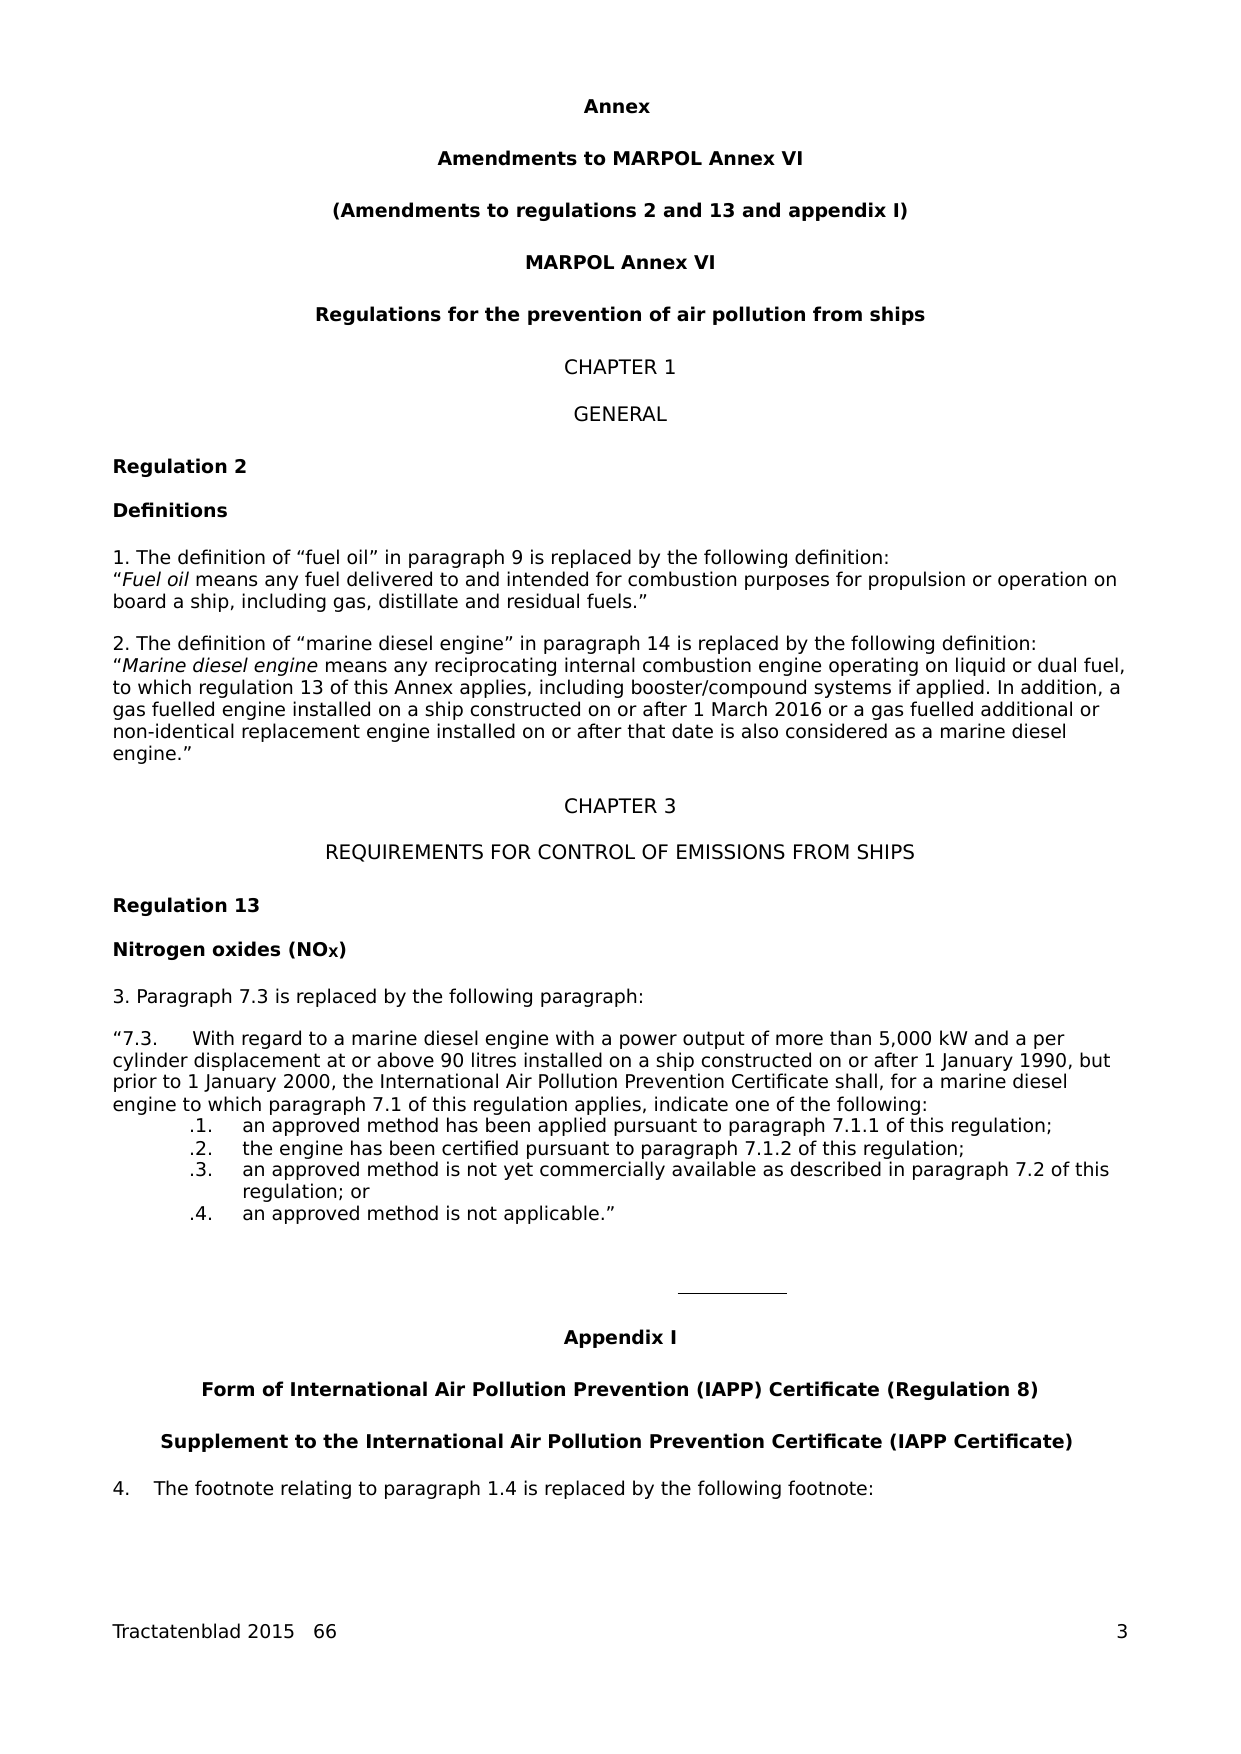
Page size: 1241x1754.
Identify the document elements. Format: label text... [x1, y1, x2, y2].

text .4. an approved method is not applicable.” [189, 1203, 1128, 1225]
subtitle CHAPTER 3 REQUIREMENTS FOR CONTROL OF EMISSIONS FROM SHIPS [112, 794, 1128, 864]
text 4. The footnote relating to paragraph 1.4 is replaced by the following footnote: [112, 1478, 1128, 1500]
text “7.3. With regard to a marine diesel engine with a power output of more than 5,000 kW and a per cylinder displacement at or above 90 litres installed on a ship constructed on or after 1 January 1990, but prior to 1 January 2000, the International Air Pollution Prevention Certificate shall, for a marine diesel engine to which paragraph 7.1 of this regulation applies, indicate one of the following: [112, 1027, 1128, 1115]
subtitle Annex [112, 96, 1128, 118]
subtitle Regulation 2 Definitions [112, 456, 1128, 522]
text “Marine diesel engine means any reciprocating internal combustion engine operating on liquid or dual fuel, to which regulation 13 of this Annex applies, including booster/compound systems if applied. In addition, a gas fuelled engine installed on a ship constructed on or after 1 March 2016 or a gas fuelled additional or non-identical replacement engine installed on or after that date is also considered as a marine diesel engine.” [112, 655, 1128, 764]
subtitle (Amendments to regulations 2 and 13 and appendix I) [112, 200, 1128, 222]
subtitle Regulation 13 Nitrogen oxides (NOX) [112, 894, 1128, 961]
text .1. an approved method has been applied pursuant to paragraph 7.1.1 of this regulation; [189, 1115, 1128, 1137]
text 2. The definition of “marine diesel engine” in paragraph 14 is replaced by the following definition: [112, 633, 1128, 655]
text “Fuel oil means any fuel delivered to and intended for combustion purposes for propulsion or operation on board a ship, including gas, distillate and residual fuels.” [112, 569, 1128, 613]
subtitle MARPOL Annex VI [112, 252, 1128, 274]
text 3. Paragraph 7.3 is replaced by the following paragraph: [112, 986, 1128, 1007]
subtitle Regulations for the prevention of air pollution from ships [112, 304, 1128, 326]
text 1. The definition of “fuel oil” in paragraph 9 is replaced by the following definition: [112, 547, 1128, 569]
subtitle Appendix I [112, 1327, 1128, 1349]
subtitle CHAPTER 1 GENERAL [112, 356, 1128, 426]
subtitle Amendments to MARPOL Annex VI [112, 148, 1128, 170]
text .2. the engine has been certified pursuant to paragraph 7.1.2 of this regulation; [189, 1137, 1128, 1159]
subtitle Form of International Air Pollution Prevention (IAPP) Certificate (Regulation 8) [112, 1379, 1128, 1401]
subtitle Supplement to the International Air Pollution Prevention Certificate (IAPP Certificate) [112, 1431, 1128, 1453]
text .3. an approved method is not yet commercially available as described in paragraph 7.2 of this regulation; or [189, 1159, 1128, 1203]
